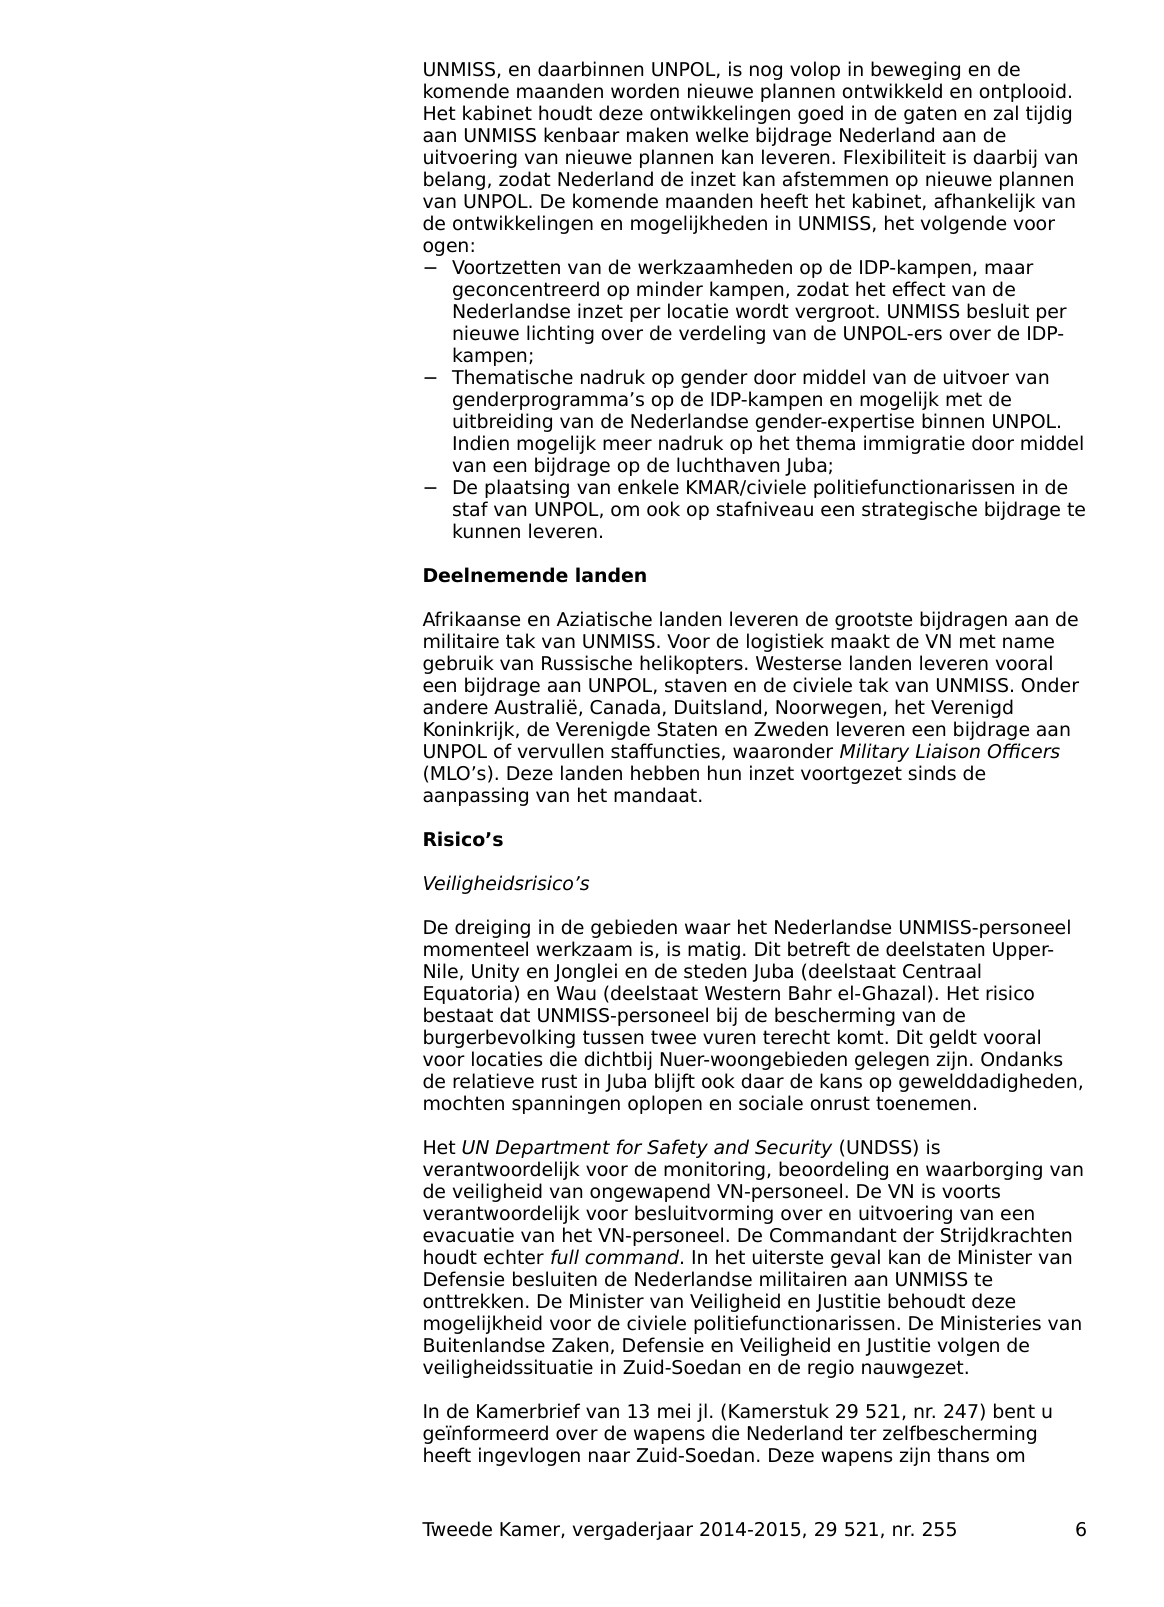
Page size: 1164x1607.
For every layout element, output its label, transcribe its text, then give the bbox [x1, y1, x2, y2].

text In de Kamerbrief van 13 mei jl. (Kamerstuk 29 521, nr. 247) bent u geïnformeerd over de wapens die Nederland ter zelfbescherming heeft ingevlogen naar Zuid-Soedan. Deze wapens zijn thans om [422, 1401, 1087, 1467]
subtitle Deelnemende landen [422, 565, 1087, 587]
text Het UN Department for Safety and Security (UNDSS) is verantwoordelijk voor de monitoring, beoordeling en waarborging van de veiligheid van ongewapend VN-personeel. De VN is voorts verantwoordelijk voor besluitvorming over en uitvoering van een evacuatie van het VN-personeel. De Commandant der Strijdkrachten houdt echter full command. In het uiterste geval kan de Minister van Defensie besluiten de Nederlandse militairen aan UNMISS te onttrekken. De Minister van Veiligheid en Justitie behoudt deze mogelijkheid voor de civiele politiefunctionarissen. De Ministeries van Buitenlandse Zaken, Defensie en Veiligheid en Justitie volgen de veiligheidssituatie in Zuid-Soedan en de regio nauwgezet. [422, 1137, 1087, 1379]
text De dreiging in de gebieden waar het Nederlandse UNMISS-personeel momenteel werkzaam is, is matig. Dit betreft de deelstaten Upper-Nile, Unity en Jonglei en de steden Juba (deelstaat Centraal Equatoria) en Wau (deelstaat Western Bahr el-Ghazal). Het risico bestaat dat UNMISS-personeel bij de bescherming van de burgerbevolking tussen twee vuren terecht komt. Dit geldt vooral voor locaties die dichtbij Nuer-woongebieden gelegen zijn. Ondanks de relatieve rust in Juba blijft ook daar de kans op gewelddadigheden, mochten spanningen oplopen en sociale onrust toenemen. [422, 917, 1087, 1115]
subtitle Veiligheidsrisico’s [422, 873, 1087, 895]
text − Thematische nadruk op gender door middel van de uitvoer van genderprogramma’s op de IDP-kampen en mogelijk met de uitbreiding van de Nederlandse gender-expertise binnen UNPOL. Indien mogelijk meer nadruk op het thema immigratie door middel van een bijdrage op de luchthaven Juba; [422, 367, 1087, 477]
text UNMISS, en daarbinnen UNPOL, is nog volop in beweging en de komende maanden worden nieuwe plannen ontwikkeld en ontplooid. Het kabinet houdt deze ontwikkelingen goed in de gaten en zal tijdig aan UNMISS kenbaar maken welke bijdrage Nederland aan de uitvoering van nieuwe plannen kan leveren. Flexibiliteit is daarbij van belang, zodat Nederland de inzet kan afstemmen op nieuwe plannen van UNPOL. De komende maanden heeft het kabinet, afhankelijk van de ontwikkelingen en mogelijkheden in UNMISS, het volgende voor ogen: [422, 59, 1087, 257]
subtitle Risico’s [422, 829, 1087, 851]
text Afrikaanse en Aziatische landen leveren de grootste bijdragen aan de militaire tak van UNMISS. Voor de logistiek maakt de VN met name gebruik van Russische helikopters. Westerse landen leveren vooral een bijdrage aan UNPOL, staven en de civiele tak van UNMISS. Onder andere Australië, Canada, Duitsland, Noorwegen, het Verenigd Koninkrijk, de Verenigde Staten en Zweden leveren een bijdrage aan UNPOL of vervullen staffuncties, waaronder Military Liaison Officers (MLO’s). Deze landen hebben hun inzet voortgezet sinds de aanpassing van het mandaat. [422, 609, 1087, 807]
text − De plaatsing van enkele KMAR/civiele politiefunctionarissen in de staf van UNPOL, om ook op stafniveau een strategische bijdrage te kunnen leveren. [422, 477, 1087, 543]
text − Voortzetten van de werkzaamheden op de IDP-kampen, maar geconcentreerd op minder kampen, zodat het effect van de Nederlandse inzet per locatie wordt vergroot. UNMISS besluit per nieuwe lichting over de verdeling van de UNPOL-ers over de IDP-kampen; [422, 257, 1087, 367]
